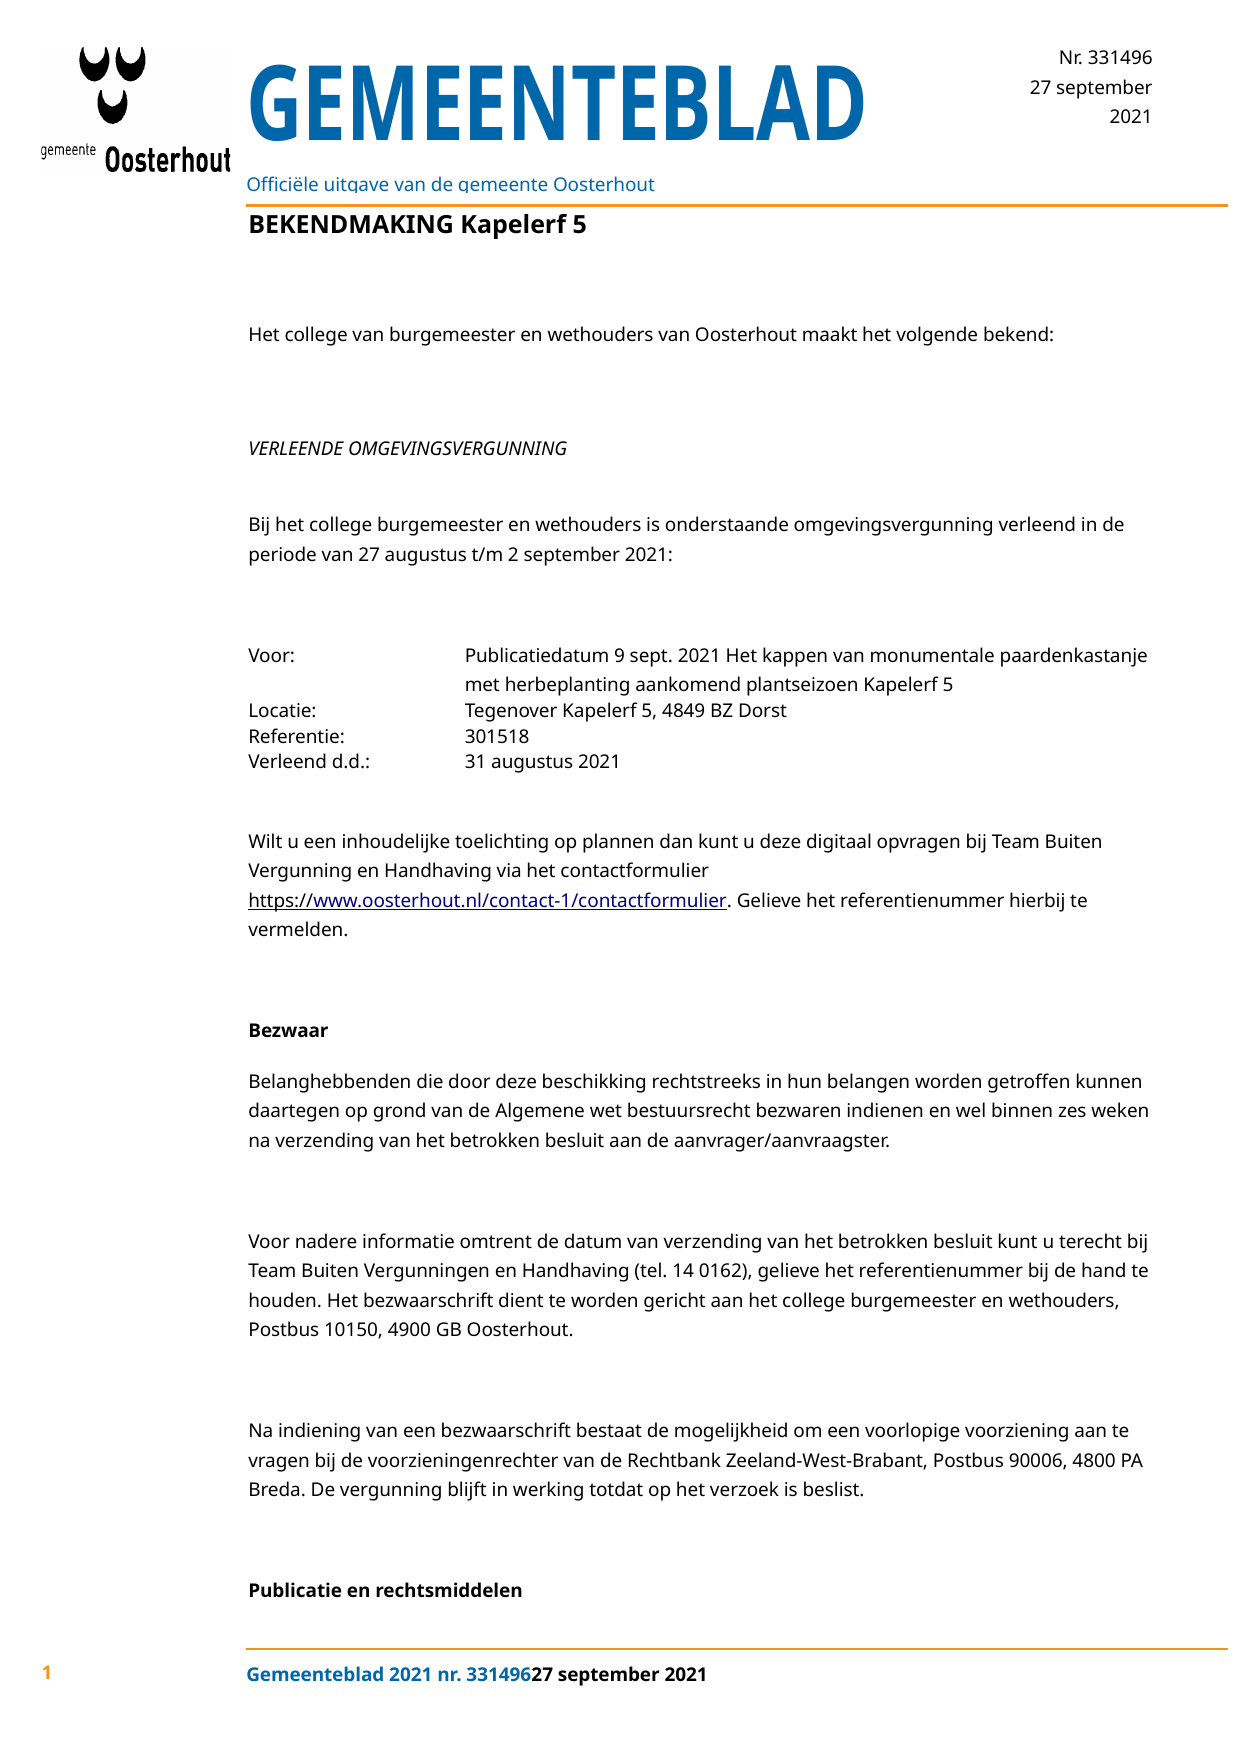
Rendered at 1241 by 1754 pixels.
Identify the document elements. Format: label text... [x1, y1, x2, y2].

text Bij het college burgemeester en wethouders is onderstaande omgevingsvergunning verleend in de periode van 27 augustus t/m 2 september 2021: [248, 511, 1152, 567]
picture [41, 47, 231, 172]
table_cell 301518 [465, 723, 1152, 748]
table_cell 31 augustus 2021 [465, 749, 1152, 774]
text Wilt u een inhoudelijke toelichting op plannen dan kunt u deze digitaal opvragen bij Team Buiten Vergunning en Handhaving via het contactformulier https://www.oosterhout.nl/contact-1/contactformulier. Gelieve het referentienummer hierbij te vermelden. [248, 828, 1152, 942]
text Bezwaar [248, 1017, 1152, 1043]
text VERLEENDE OMGEVINGSVERGUNNING [248, 435, 1152, 461]
text Voor nadere informatie omtrent de datum van verzending van het betrokken besluit kunt u terecht bij Team Buiten Vergunningen en Handhaving (tel. 14 0162), gelieve het referentienummer bij de hand te houden. Het bezwaarschrift dient te worden gericht aan het college burgemeester en wethouders, Postbus 10150, 4900 GB Oosterhout. [248, 1228, 1152, 1342]
table_cell Verleend d.d.: [248, 749, 464, 774]
table_cell Referentie: [248, 723, 464, 748]
text Belanghebbenden die door deze beschikking rechtstreeks in hun belangen worden getroffen kunnen daartegen op grond van de Algemene wet bestuursrecht bezwaren indienen en wel binnen zes weken na verzending van het betrokken besluit aan de aanvrager/aanvraagster. [248, 1068, 1152, 1153]
table_header Publicatiedatum 9 sept. 2021 Het kappen van monumentale paardenkastanje met herbeplanting aankomend plantseizoen Kapelerf 5 [465, 642, 1152, 697]
table_header Voor: [248, 642, 464, 697]
text Publicatie en rechtsmiddelen [248, 1577, 1152, 1603]
table_cell Tegenover Kapelerf 5, 4849 BZ Dorst [465, 697, 1152, 723]
table_cell Locatie: [248, 697, 464, 723]
text BEKENDMAKING Kapelerf 5 [248, 207, 1152, 241]
text Het college van burgemeester en wethouders van Oosterhout maakt het volgende bekend: [248, 321, 1152, 346]
text Na indiening van een bezwaarschrift bestaat de mogelijkheid om een voorlopige voorziening aan te vragen bij de voorzieningenrechter van de Rechtbank Zeeland-West-Brabant, Postbus 90006, 4800 PA Breda. De vergunning blijft in werking totdat op het verzoek is beslist. [248, 1417, 1152, 1502]
